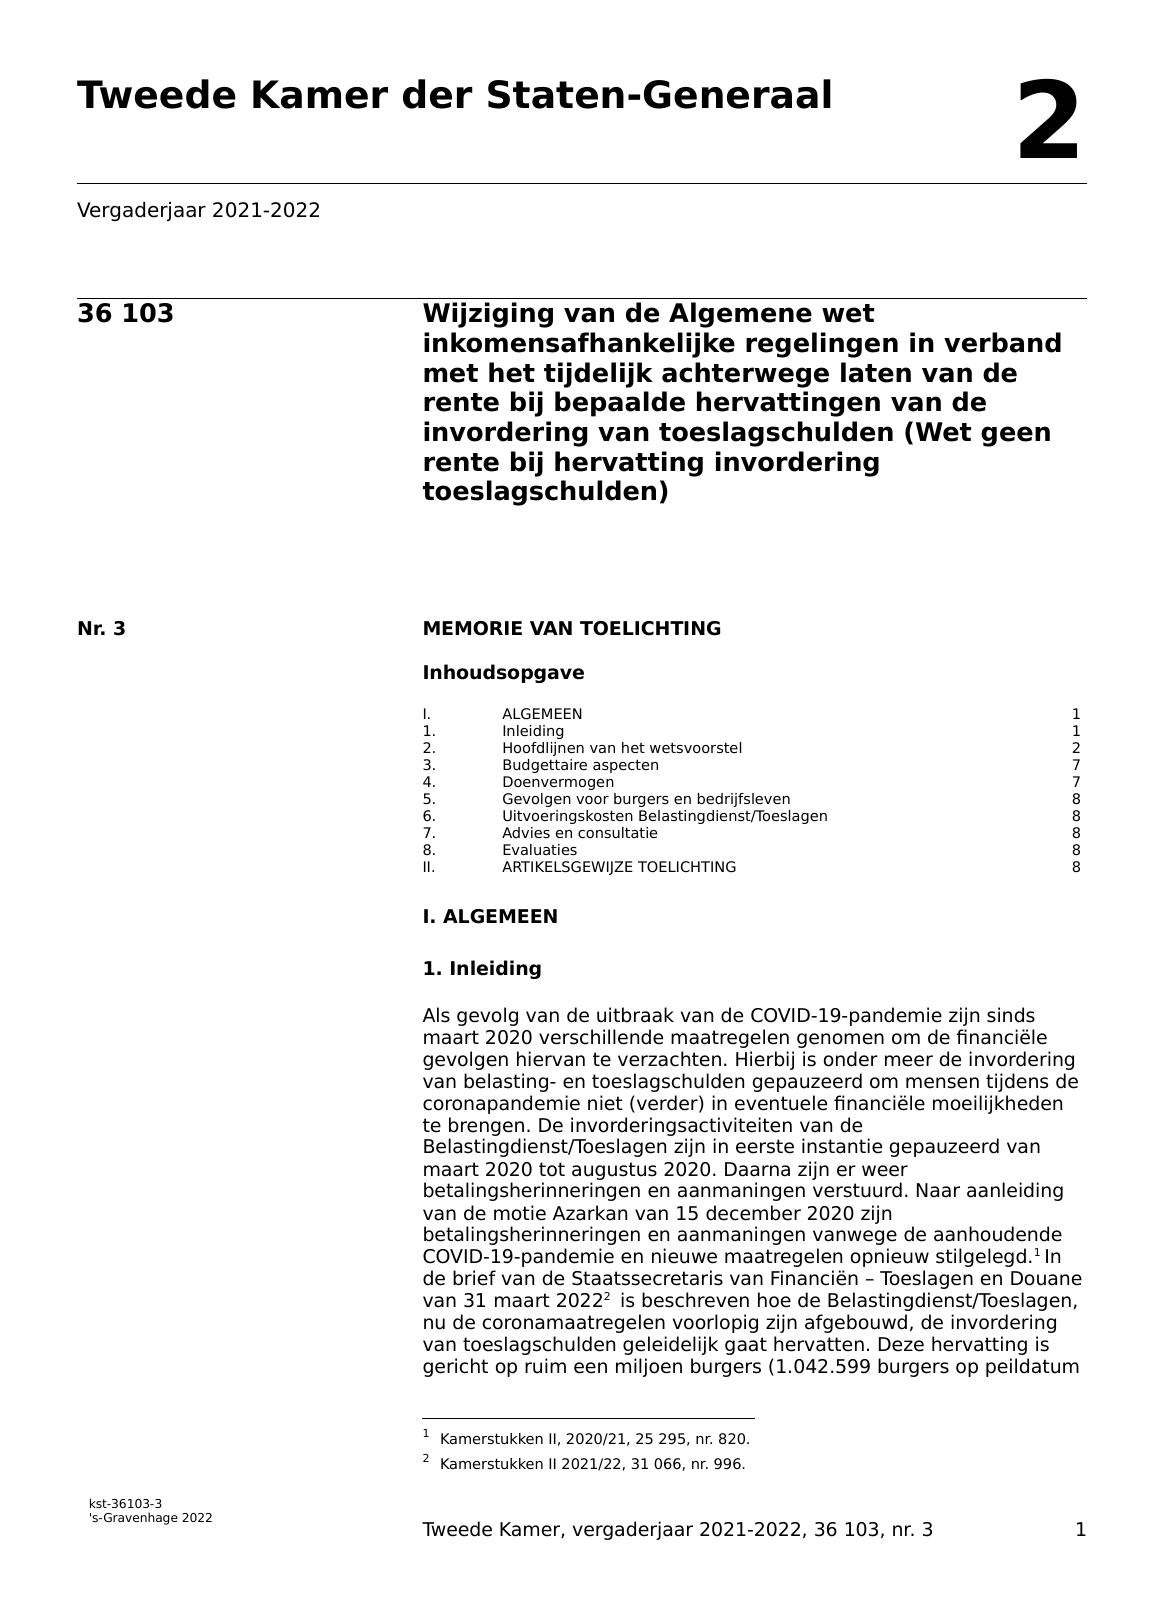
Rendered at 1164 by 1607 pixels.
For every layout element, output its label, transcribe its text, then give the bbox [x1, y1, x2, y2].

table_header I. [422, 706, 496, 723]
text Kamerstukken II, 2020/21, 25 295, nr. 820. [422, 1427, 1087, 1449]
table_cell 7 [1028, 757, 1087, 774]
subtitle I. ALGEMEEN [422, 906, 1087, 928]
table_cell 3. [422, 757, 496, 774]
text Kamerstukken II 2021/22, 31 066, nr. 996. [422, 1452, 1087, 1474]
table_cell Evaluaties [496, 842, 1028, 859]
table_cell 8 [1028, 825, 1087, 842]
table_cell Hoofdlijnen van het wetsvoorstel [496, 740, 1028, 757]
table_cell 1 [1028, 723, 1087, 740]
table_cell 7 [1028, 774, 1087, 791]
table_cell 7. [422, 825, 496, 842]
table_cell Inleiding [496, 723, 1028, 740]
table_header 1 [1028, 706, 1087, 723]
table_header Tweede Kamer der Staten-Generaal [77, 59, 886, 183]
table_cell 5. [422, 791, 496, 808]
table_cell 8 [1028, 808, 1087, 825]
table_cell 6. [422, 808, 496, 825]
table_cell Doenvermogen [496, 774, 1028, 791]
table_cell Uitvoeringskosten Belastingdienst/Toeslagen [496, 808, 1028, 825]
table_cell Gevolgen voor burgers en bedrijfsleven [496, 791, 1028, 808]
subtitle 1. Inleiding [422, 958, 1087, 979]
table_cell ARTIKELSGEWIJZE TOELICHTING [496, 859, 1028, 876]
table_header 2 [886, 59, 1087, 183]
table_cell 8 [1028, 859, 1087, 876]
table_cell Advies en consultatie [496, 825, 1028, 842]
text 's-Gravenhage 2022 [88, 1511, 323, 1525]
table_cell 8 [1028, 791, 1087, 808]
table_cell 8. [422, 842, 496, 859]
table_cell II. [422, 859, 496, 876]
subtitle Nr. 3 MEMORIE VAN TOELICHTING [77, 618, 1087, 640]
table_cell 8 [1028, 842, 1087, 859]
table_cell 2. [422, 740, 496, 757]
table_cell 4. [422, 774, 496, 791]
table_header ALGEMEEN [496, 706, 1028, 723]
subtitle 36 103 Wijziging van de Algemene wet inkomensafhankelijke regelingen in verband met het tijdelijk achterwege laten van de rente bij bepaalde hervattingen van de invordering van toeslagschulden (Wet geen rente bij hervatting invordering toeslagschulden) [77, 299, 1087, 507]
text kst-36103-3 [88, 1497, 323, 1511]
table_cell Vergaderjaar 2021-2022 [77, 184, 1087, 298]
text Als gevolg van de uitbraak van de COVID-19-pandemie zijn sinds maart 2020 verschillende maatregelen genomen om de financiële gevolgen hiervan te verzachten. Hierbij is onder meer de invordering van belasting- en toeslagschulden gepauzeerd om mensen tijdens de coronapandemie niet (verder) in eventuele financiële moeilijkheden te brengen. De invorderingsactiviteiten van de Belastingdienst/Toeslagen zijn in eerste instantie gepauzeerd van maart 2020 tot augustus 2020. Daarna zijn er weer betalingsherinneringen en aanmaningen verstuurd. Naar aanleiding van de motie Azarkan van 15 december 2020 zijn betalingsherinneringen en aanmaningen vanwege de aanhoudende COVID-19-pandemie en nieuwe maatregelen opnieuw stilgelegd.In de brief van de Staatssecretaris van Financiën – Toeslagen en Douane van 31 maart 2022 is beschreven hoe de Belastingdienst/Toeslagen, nu de coronamaatregelen voorlopig zijn afgebouwd, de invordering van toeslagschulden geleidelijk gaat hervatten. Deze hervatting is gericht op ruim een miljoen burgers (1.042.599 burgers op peildatum [422, 1004, 1087, 1378]
table_cell 1. [422, 723, 496, 740]
subtitle Inhoudsopgave [422, 662, 1087, 684]
table_cell 2 [1028, 740, 1087, 757]
table_cell Budgettaire aspecten [496, 757, 1028, 774]
